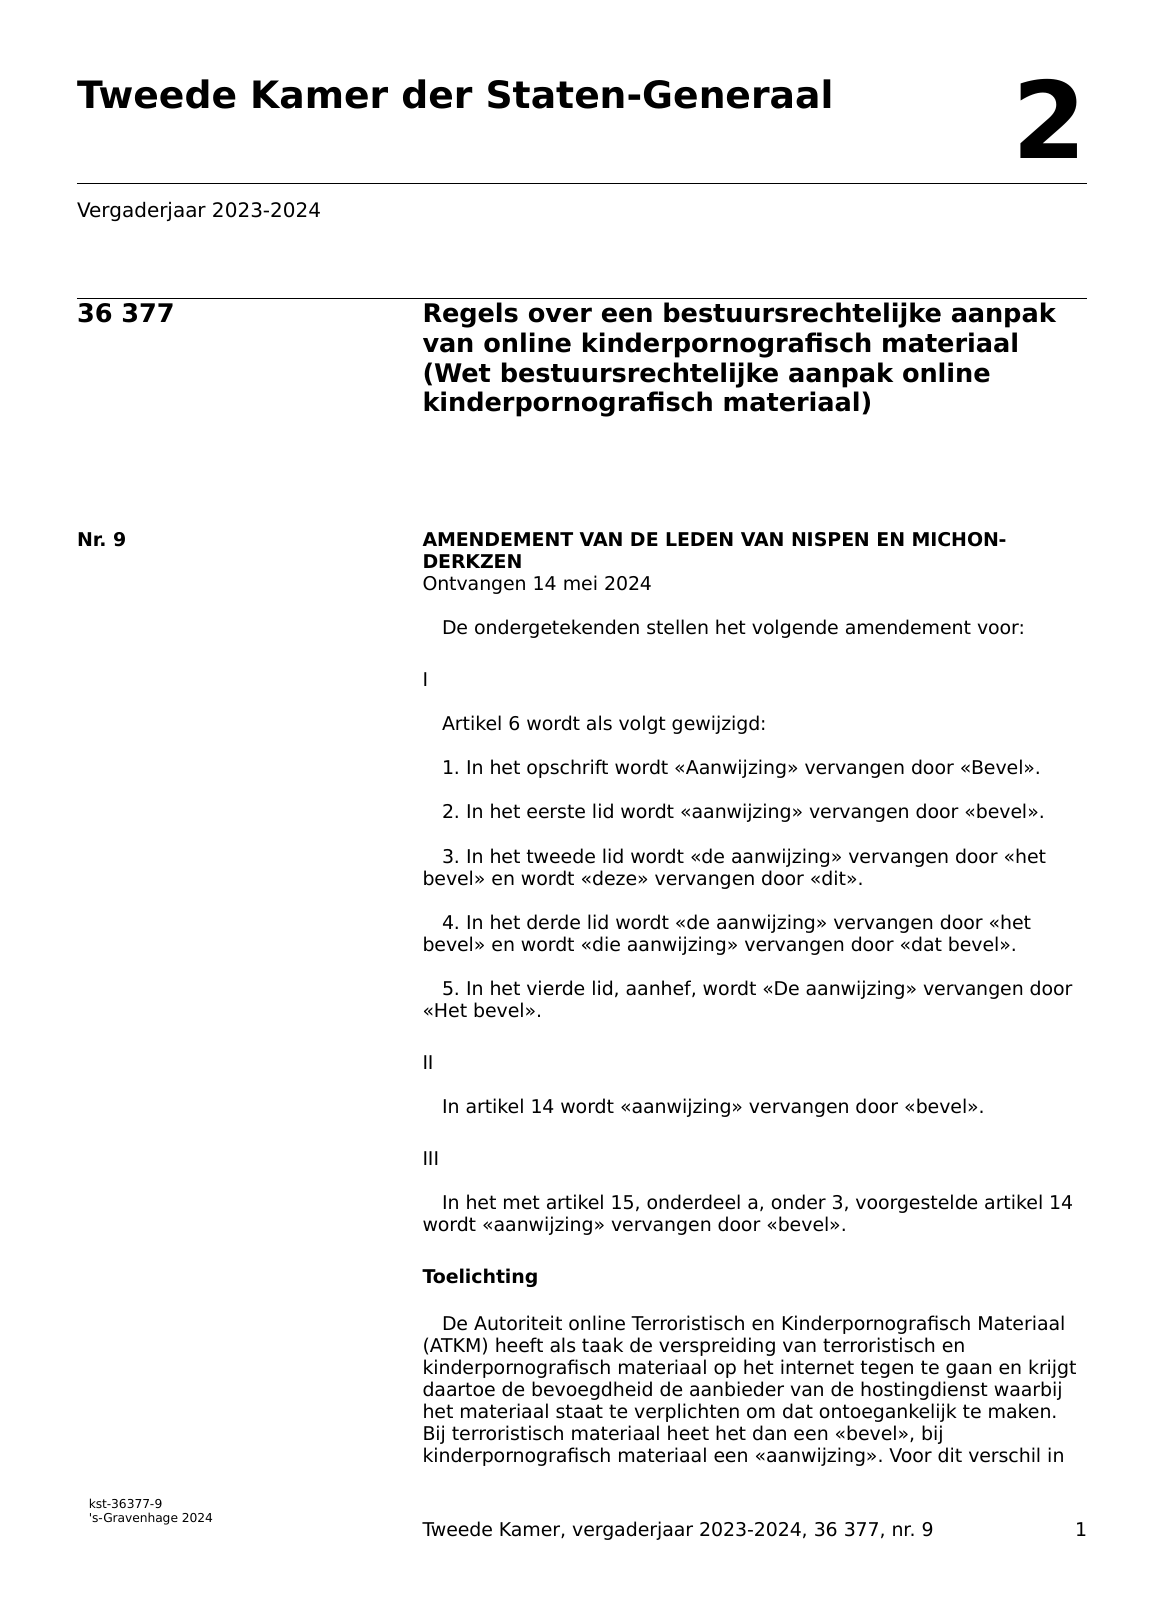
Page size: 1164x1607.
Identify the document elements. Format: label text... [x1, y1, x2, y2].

text 's-Gravenhage 2024 [88, 1511, 323, 1525]
text kst-36377-9 [88, 1497, 323, 1511]
text 4. In het derde lid wordt «de aanwijzing» vervangen door «het bevel» en wordt «die aanwijzing» vervangen door «dat bevel». [422, 912, 1087, 956]
text Artikel 6 wordt als volgt gewijzigd: [422, 713, 1087, 735]
text Ontvangen 14 mei 2024 [422, 573, 1087, 595]
subtitle III [422, 1148, 1087, 1170]
subtitle 36 377 Regels over een bestuursrechtelijke aanpak van online kinderpornografisch materiaal (Wet bestuursrechtelijke aanpak online kinderpornografisch materiaal) [77, 299, 1087, 418]
table_header 2 [886, 59, 1087, 183]
text 3. In het tweede lid wordt «de aanwijzing» vervangen door «het bevel» en wordt «deze» vervangen door «dit». [422, 846, 1087, 889]
table_header Tweede Kamer der Staten-Generaal [77, 59, 886, 183]
text 1. In het opschrift wordt «Aanwijzing» vervangen door «Bevel». [422, 757, 1087, 779]
text 2. In het eerste lid wordt «aanwijzing» vervangen door «bevel». [422, 801, 1087, 823]
subtitle I [422, 669, 1087, 691]
text In artikel 14 wordt «aanwijzing» vervangen door «bevel». [422, 1096, 1087, 1118]
text De ondergetekenden stellen het volgende amendement voor: [422, 617, 1087, 639]
subtitle Nr. 9 AMENDEMENT VAN DE LEDEN VAN NISPEN EN MICHON-DERKZEN [77, 529, 1087, 573]
text De Autoriteit online Terroristisch en Kinderpornografisch Materiaal (ATKM) heeft als taak de verspreiding van terroristisch en kinderpornografisch materiaal op het internet tegen te gaan en krijgt daartoe de bevoegdheid de aanbieder van de hostingdienst waarbij het materiaal staat te verplichten om dat ontoegankelijk te maken. Bij terroristisch materiaal heet het dan een «bevel», bij kinderpornografisch materiaal een «aanwijzing». Voor dit verschil in [422, 1313, 1087, 1467]
text 5. In het vierde lid, aanhef, wordt «De aanwijzing» vervangen door «Het bevel». [422, 978, 1087, 1022]
subtitle II [422, 1052, 1087, 1074]
table_cell Vergaderjaar 2023-2024 [77, 184, 1087, 298]
text In het met artikel 15, onderdeel a, onder 3, voorgestelde artikel 14 wordt «aanwijzing» vervangen door «bevel». [422, 1192, 1087, 1236]
subtitle Toelichting [422, 1266, 1087, 1288]
